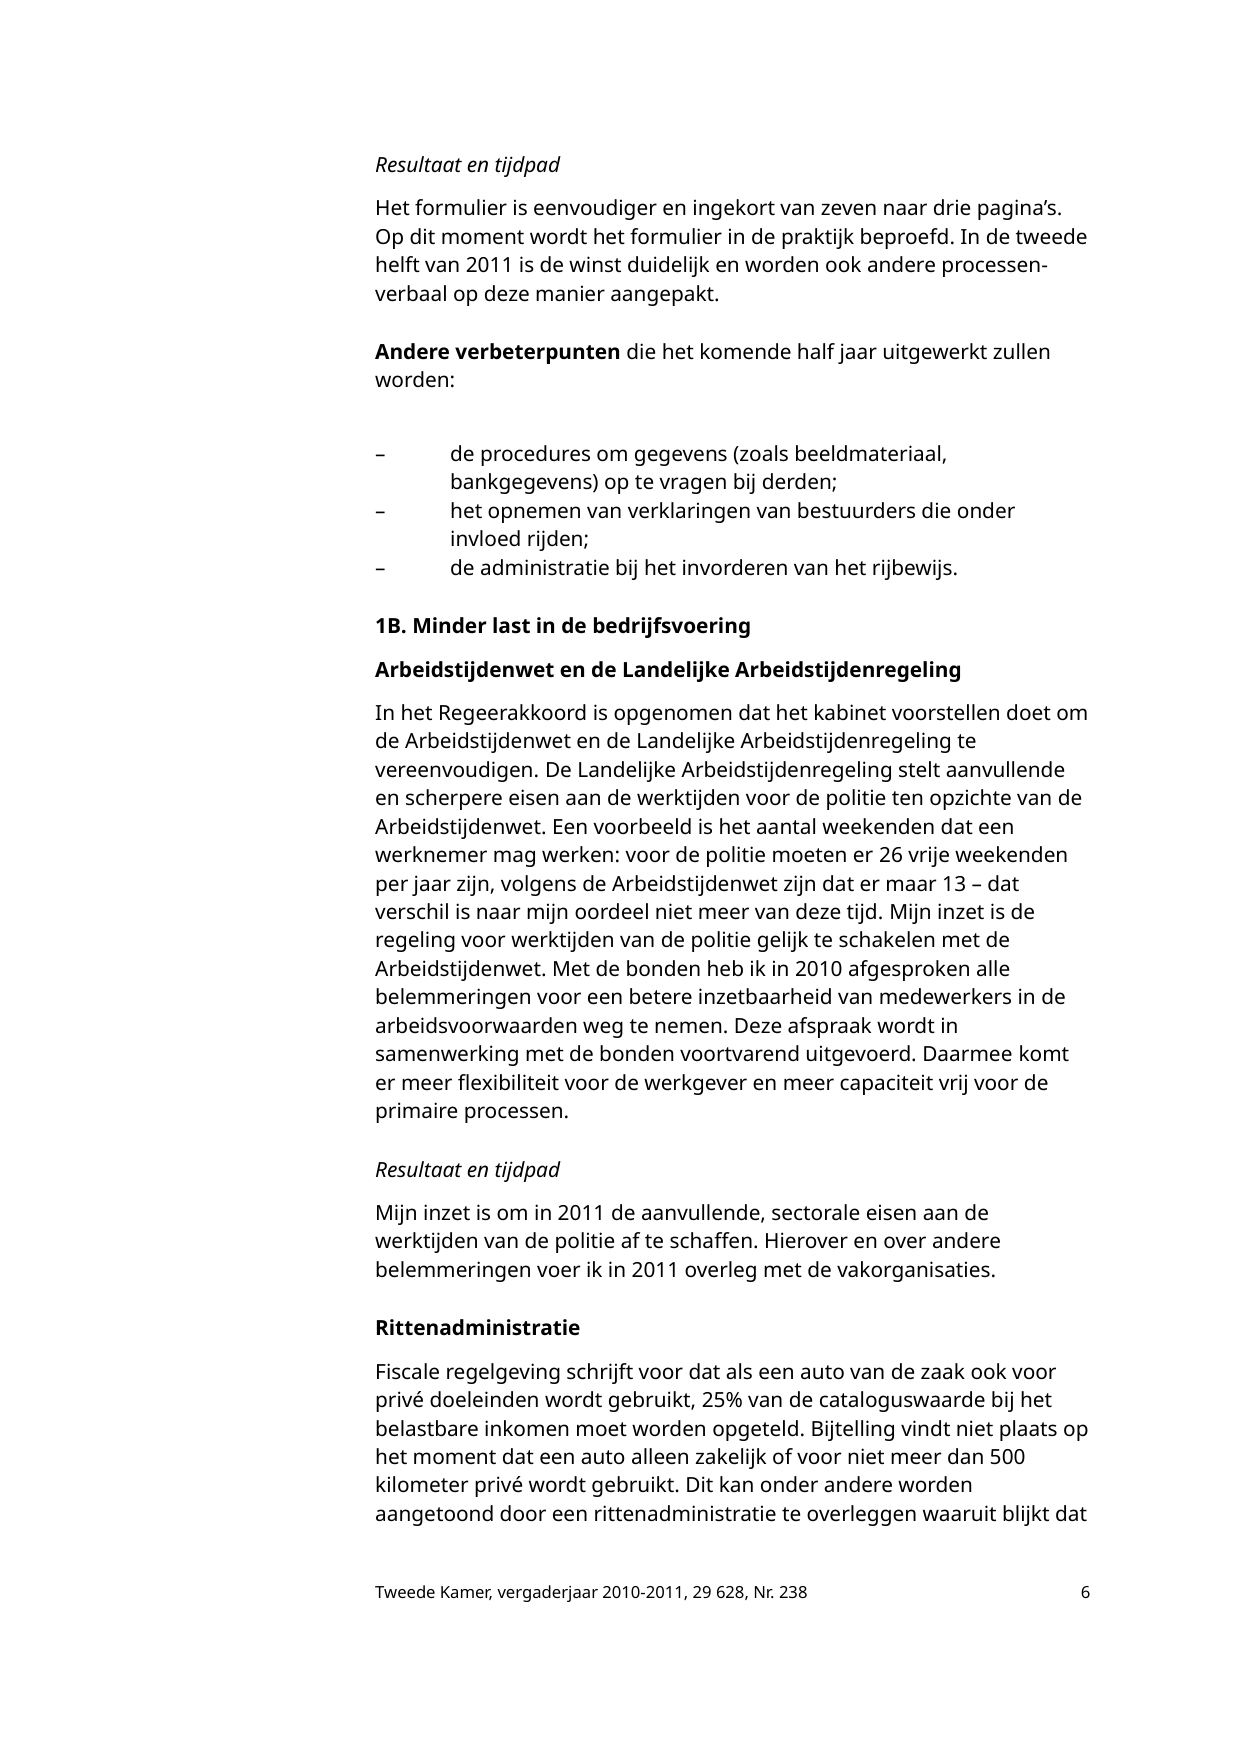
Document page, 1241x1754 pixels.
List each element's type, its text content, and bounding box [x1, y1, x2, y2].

text Arbeidstijdenwet en de Landelijke Arbeidstijdenregeling [375, 655, 1090, 683]
text Rittenadministratie [375, 1313, 1090, 1342]
list het opnemen van verklaringen van bestuurders die onder invloed rijden; [375, 496, 1090, 553]
text Andere verbeterpunten die het komende half jaar uitgewerkt zullen worden: [375, 337, 1090, 394]
text Mijn inzet is om in 2011 de aanvullende, sectorale eisen aan de werktijden van de politie af te schaffen. Hierover en over andere belemmeringen voer ik in 2011 overleg met de vakorganisaties. [375, 1198, 1090, 1283]
list de administratie bij het invorderen van het rijbewijs. [375, 553, 1090, 581]
text 1B. Minder last in de bedrijfsvoering [375, 611, 1090, 640]
text Resultaat en tijdpad [375, 1155, 1090, 1183]
text Resultaat en tijdpad [375, 150, 1090, 178]
text Fiscale regelgeving schrijft voor dat als een auto van de zaak ook voor privé doeleinden wordt gebruikt, 25% van de cataloguswaarde bij het belastbare inkomen moet worden opgeteld. Bijtelling vindt niet plaats op het moment dat een auto alleen zakelijk of voor niet meer dan 500 kilometer privé wordt gebruikt. Dit kan onder andere worden aangetoond door een rittenadministratie te overleggen waaruit blijkt dat [375, 1357, 1090, 1527]
text In het Regeerakkoord is opgenomen dat het kabinet voorstellen doet om de Arbeidstijdenwet en de Landelijke Arbeidstijdenregeling te vereenvoudigen. De Landelijke Arbeidstijdenregeling stelt aanvullende en scherpere eisen aan de werktijden voor de politie ten opzichte van de Arbeidstijdenwet. Een voorbeeld is het aantal weekenden dat een werknemer mag werken: voor de politie moeten er 26 vrije weekenden per jaar zijn, volgens de Arbeidstijdenwet zijn dat er maar 13 – dat verschil is naar mijn oordeel niet meer van deze tijd. Mijn inzet is de regeling voor werktijden van de politie gelijk te schakelen met de Arbeidstijdenwet. Met de bonden heb ik in 2010 afgesproken alle belemmeringen voor een betere inzetbaarheid van medewerkers in de arbeidsvoorwaarden weg te nemen. Deze afspraak wordt in samenwerking met de bonden voortvarend uitgevoerd. Daarmee komt er meer flexibiliteit voor de werkgever en meer capaciteit vrij voor de primaire processen. [375, 698, 1090, 1125]
text Het formulier is eenvoudiger en ingekort van zeven naar drie pagina’s. Op dit moment wordt het formulier in de praktijk beproefd. In de tweede helft van 2011 is de winst duidelijk en worden ook andere processen-verbaal op deze manier aangepakt. [375, 193, 1090, 307]
list de procedures om gegevens (zoals beeldmateriaal, bankgegevens) op te vragen bij derden; [375, 439, 1090, 496]
